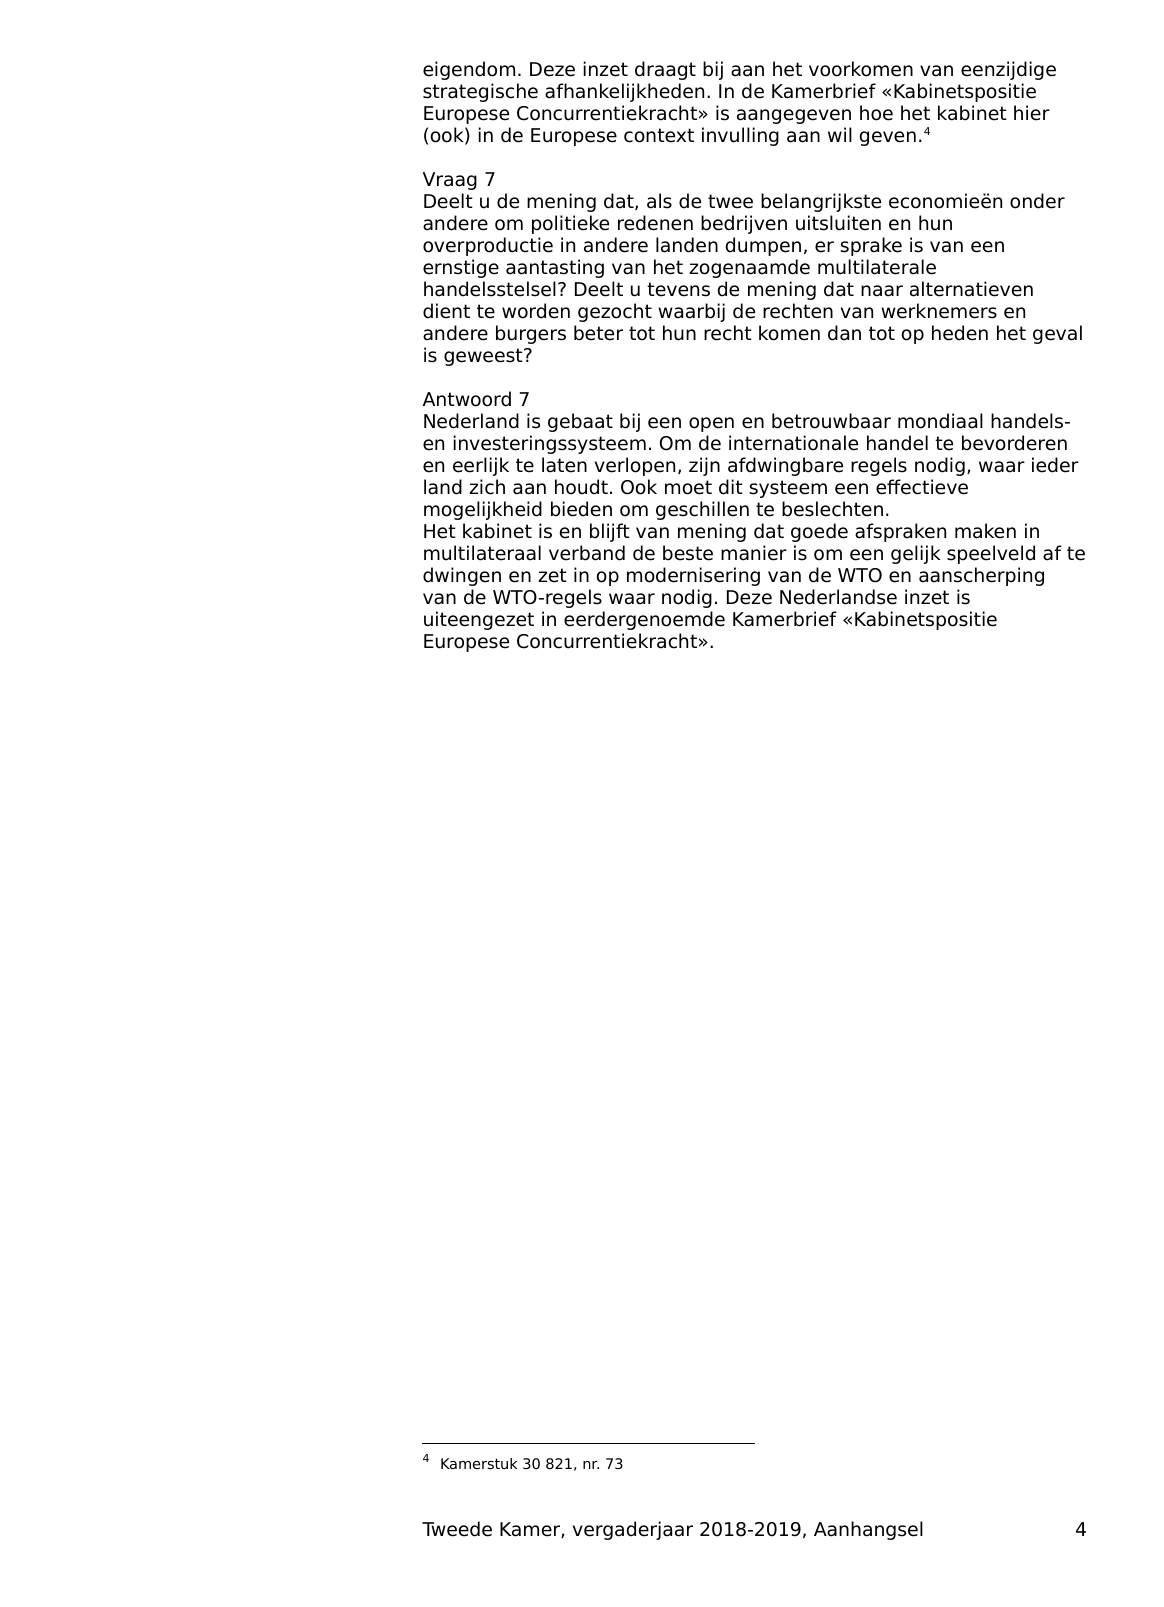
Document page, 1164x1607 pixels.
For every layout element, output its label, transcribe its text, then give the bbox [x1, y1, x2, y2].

text Vraag 7 [422, 169, 1087, 191]
text eigendom. Deze inzet draagt bij aan het voorkomen van eenzijdige strategische afhankelijkheden. In de Kamerbrief «Kabinetspositie Europese Concurrentiekracht» is aangegeven hoe het kabinet hier (ook) in de Europese context invulling aan wil geven. [422, 59, 1087, 147]
text Kamerstuk 30 821, nr. 73 [422, 1452, 1087, 1474]
text Deelt u de mening dat, als de twee belangrijkste economieën onder andere om politieke redenen bedrijven uitsluiten en hun overproductie in andere landen dumpen, er sprake is van een ernstige aantasting van het zogenaamde multilaterale handelsstelsel? Deelt u tevens de mening dat naar alternatieven dient te worden gezocht waarbij de rechten van werknemers en andere burgers beter tot hun recht komen dan tot op heden het geval is geweest? [422, 191, 1087, 367]
text Het kabinet is en blijft van mening dat goede afspraken maken in multilateraal verband de beste manier is om een gelijk speelveld af te dwingen en zet in op modernisering van de WTO en aanscherping van de WTO-regels waar nodig. Deze Nederlandse inzet is uiteengezet in eerdergenoemde Kamerbrief «Kabinetspositie Europese Concurrentiekracht». [422, 521, 1087, 653]
text Nederland is gebaat bij een open en betrouwbaar mondiaal handels- en investeringssysteem. Om de internationale handel te bevorderen en eerlijk te laten verlopen, zijn afdwingbare regels nodig, waar ieder land zich aan houdt. Ook moet dit systeem een effectieve mogelijkheid bieden om geschillen te beslechten. [422, 411, 1087, 521]
text Antwoord 7 [422, 389, 1087, 411]
